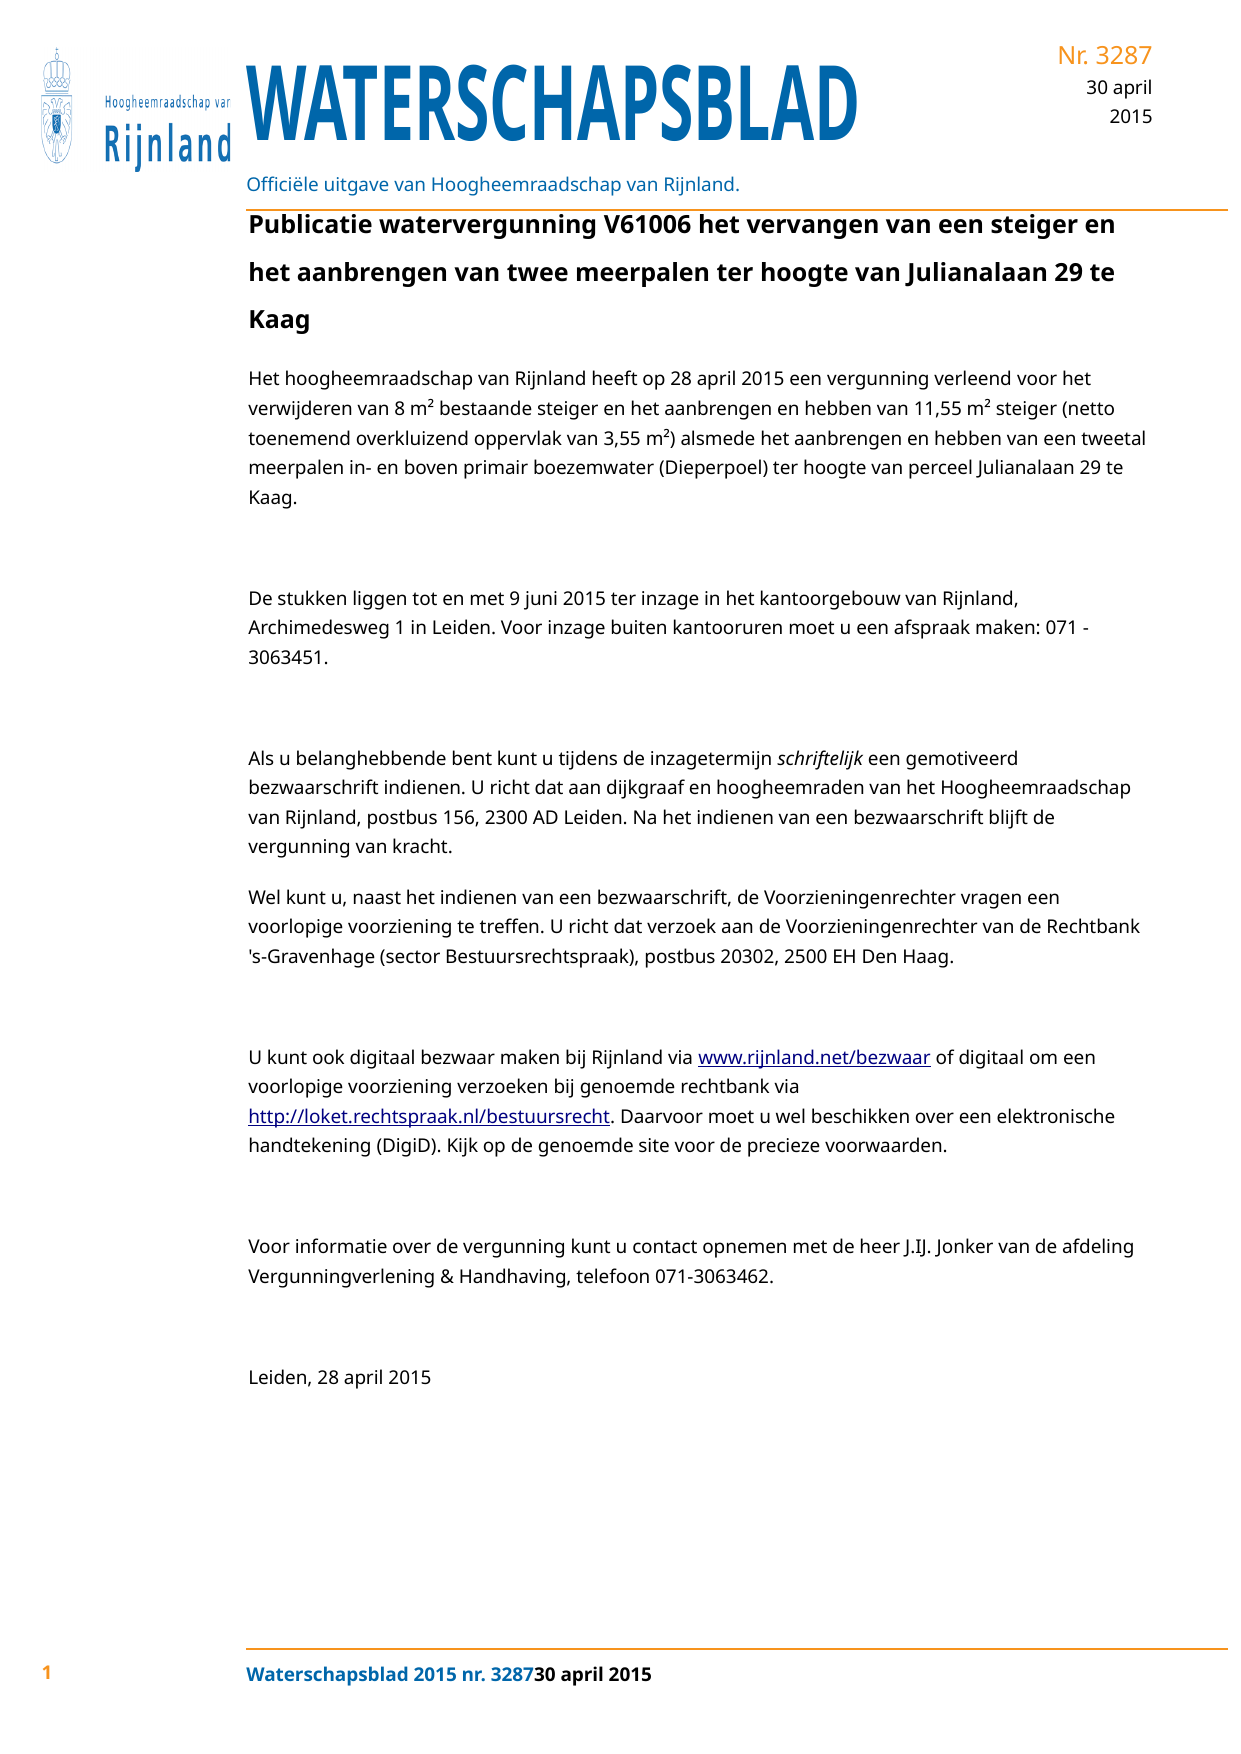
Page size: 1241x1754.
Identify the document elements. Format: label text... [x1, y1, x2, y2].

text Voor informatie over de vergunning kunt u contact opnemen met de heer J.IJ. Jonker van de afdeling Vergunningverlening & Handhaving, telefoon 071-3063462. [248, 1233, 1152, 1289]
text Wel kunt u, naast het indienen van een bezwaarschrift, de Voorzieningenrechter vragen een voorlopige voorziening te treffen. U richt dat verzoek aan de Voorzieningenrechter van de Rechtbank 's-Gravenhage (sector Bestuursrechtspraak), postbus 20302, 2500 EH Den Haag. [248, 884, 1152, 969]
text Publicatie watervergunning V61006 het vervangen van een steiger en het aanbrengen van twee meerpalen ter hoogte van Julianalaan 29 te Kaag [248, 211, 1152, 336]
text U kunt ook digitaal bezwaar maken bij Rijnland via www.rijnland.net/bezwaar of digitaal om een voorlopige voorziening verzoeken bij genoemde rechtbank via http://loket.rechtspraak.nl/bestuursrecht. Daarvoor moet u wel beschikken over een elektronische handtekening (DigiD). Kijk op de genoemde site voor de precieze voorwaarden. [248, 1044, 1152, 1158]
text Als u belanghebbende bent kunt u tijdens de inzagetermijn schriftelijk een gemotiveerd bezwaarschrift indienen. U richt dat aan dijkgraaf en hoogheemraden van het Hoogheemraadschap van Rijnland, postbus 156, 2300 AD Leiden. Na het indienen van een bezwaarschrift blijft de vergunning van kracht. [248, 745, 1152, 859]
picture [41, 47, 231, 172]
text Leiden, 28 april 2015 [248, 1364, 1152, 1389]
text De stukken liggen tot en met 9 juni 2015 ter inzage in het kantoorgebouw van Rijnland, Archimedesweg 1 in Leiden. Voor inzage buiten kantooruren moet u een afspraak maken: 071 - 3063451. [248, 585, 1152, 669]
text Het hoogheemraadschap van Rijnland heeft op 28 april 2015 een vergunning verleend voor het verwijderen van 8 m² bestaande steiger en het aanbrengen en hebben van 11,55 m² steiger (netto toenemend overkluizend oppervlak van 3,55 m²) alsmede het aanbrengen en hebben van een tweetal meerpalen in- en boven primair boezemwater (Dieperpoel) ter hoogte van perceel Julianalaan 29 te Kaag. [248, 366, 1152, 509]
